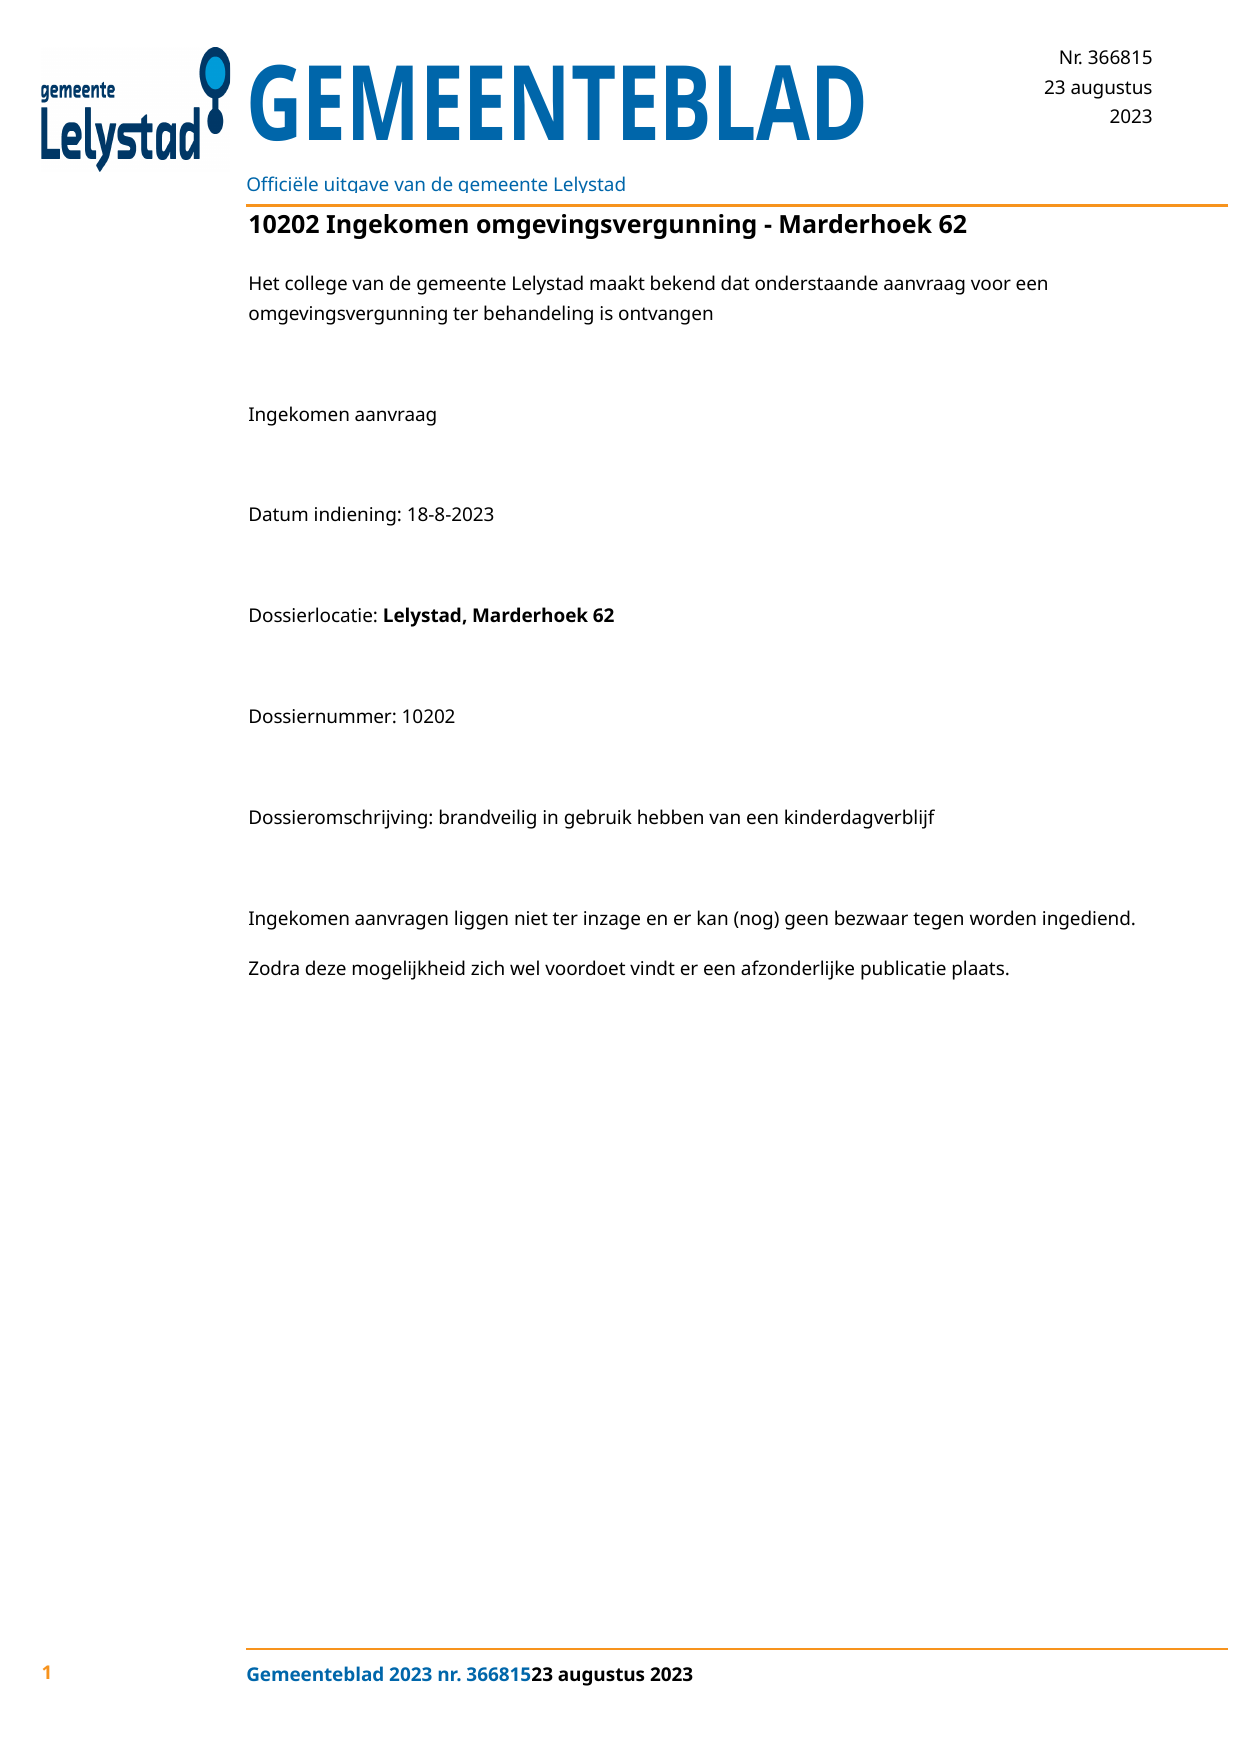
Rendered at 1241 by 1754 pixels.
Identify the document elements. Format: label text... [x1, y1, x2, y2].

text Dossiernummer: 10202 [248, 703, 1152, 729]
picture [41, 47, 231, 172]
text Ingekomen aanvraag [248, 401, 1152, 426]
text 10202 Ingekomen omgevingsvergunning - Marderhoek 62 [248, 207, 1152, 241]
text Dossierlocatie: Lelystad, Marderhoek 62 [248, 602, 1152, 628]
text Het college van de gemeente Lelystad maakt bekend dat onderstaande aanvraag voor een omgevingsvergunning ter behandeling is ontvangen [248, 270, 1152, 326]
text Dossieromschrijving: brandveilig in gebruik hebben van een kinderdagverblijf [248, 804, 1152, 830]
text Datum indiening: 18-8-2023 [248, 502, 1152, 527]
text Ingekomen aanvragen liggen niet ter inzage en er kan (nog) geen bezwaar tegen worden ingediend. [248, 905, 1152, 931]
text Zodra deze mogelijkheid zich wel voordoet vindt er een afzonderlijke publicatie plaats. [248, 955, 1152, 981]
